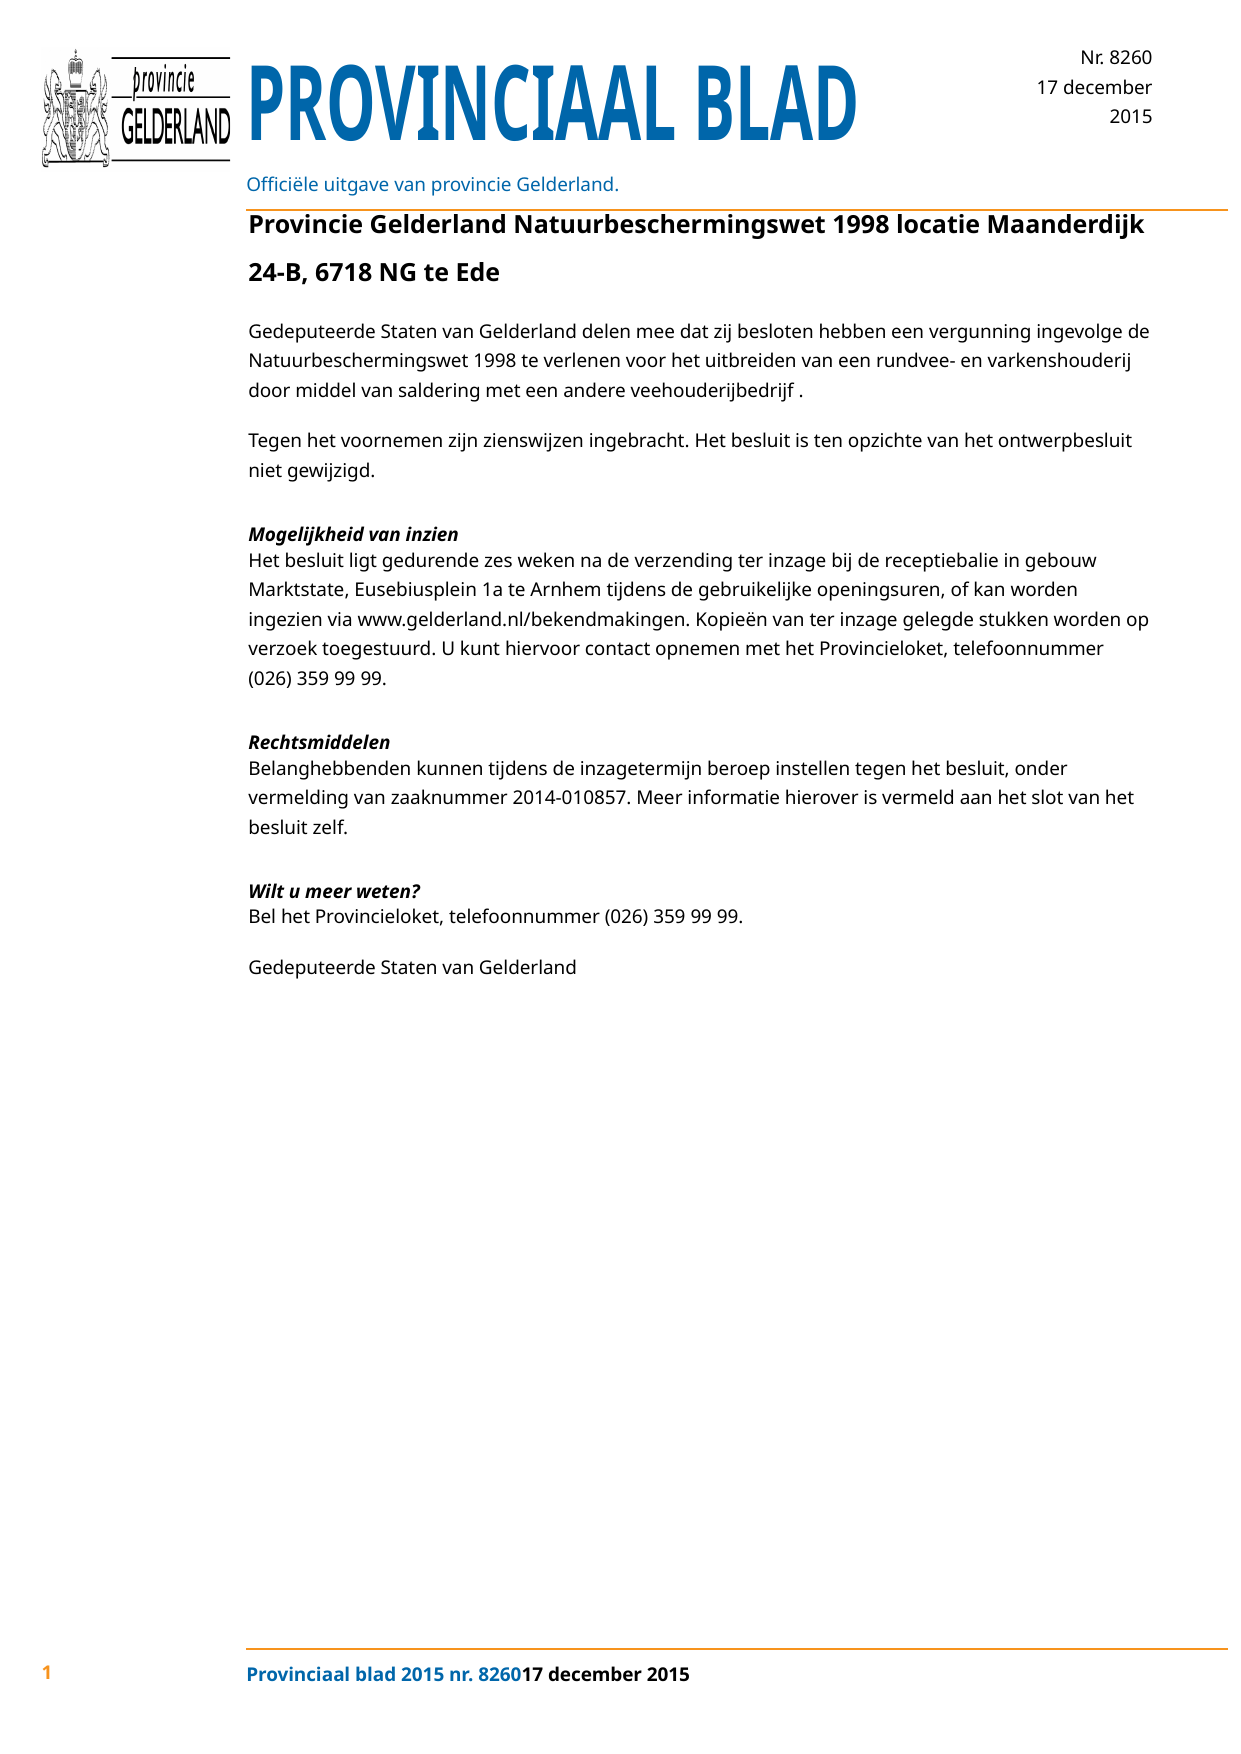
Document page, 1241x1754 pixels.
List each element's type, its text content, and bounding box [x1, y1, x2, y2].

text Tegen het voornemen zijn zienswijzen ingebracht. Het besluit is ten opzichte van het ontwerpbesluit niet gewijzigd. [248, 427, 1152, 483]
text Gedeputeerde Staten van Gelderland delen mee dat zij besloten hebben een vergunning ingevolge de Natuurbeschermingswet 1998 te verlenen voor het uitbreiden van een rundvee- en varkenshouderij door middel van saldering met een andere veehouderijbedrijf . [248, 318, 1152, 403]
text Het besluit ligt gedurende zes weken na de verzending ter inzage bij de receptiebalie in gebouw Marktstate, Eusebiusplein 1a te Arnhem tijdens de gebruikelijke openingsuren, of kan worden ingezien via www.gelderland.nl/bekendmakingen. Kopieën van ter inzage gelegde stukken worden op verzoek toegestuurd. U kunt hiervoor contact opnemen met het Provincieloket, telefoonnummer (026) 359 99 99. [248, 547, 1152, 691]
text Wilt u meer weten? [248, 878, 1152, 904]
text Provincie Gelderland Natuurbeschermingswet 1998 locatie Maanderdijk 24-B, 6718 NG te Ede [248, 211, 1152, 288]
text Mogelijkheid van inzien [248, 521, 1152, 547]
text Rechtsmiddelen [248, 729, 1152, 755]
text Belanghebbenden kunnen tijdens de inzagetermijn beroep instellen tegen het besluit, onder vermelding van zaaknummer 2014-010857. Meer informatie hierover is vermeld aan het slot van het besluit zelf. [248, 755, 1152, 840]
text Gedeputeerde Staten van Gelderland [248, 954, 1152, 980]
text Bel het Provincieloket, telefoonnummer (026) 359 99 99. [248, 904, 1152, 929]
picture [41, 47, 231, 172]
